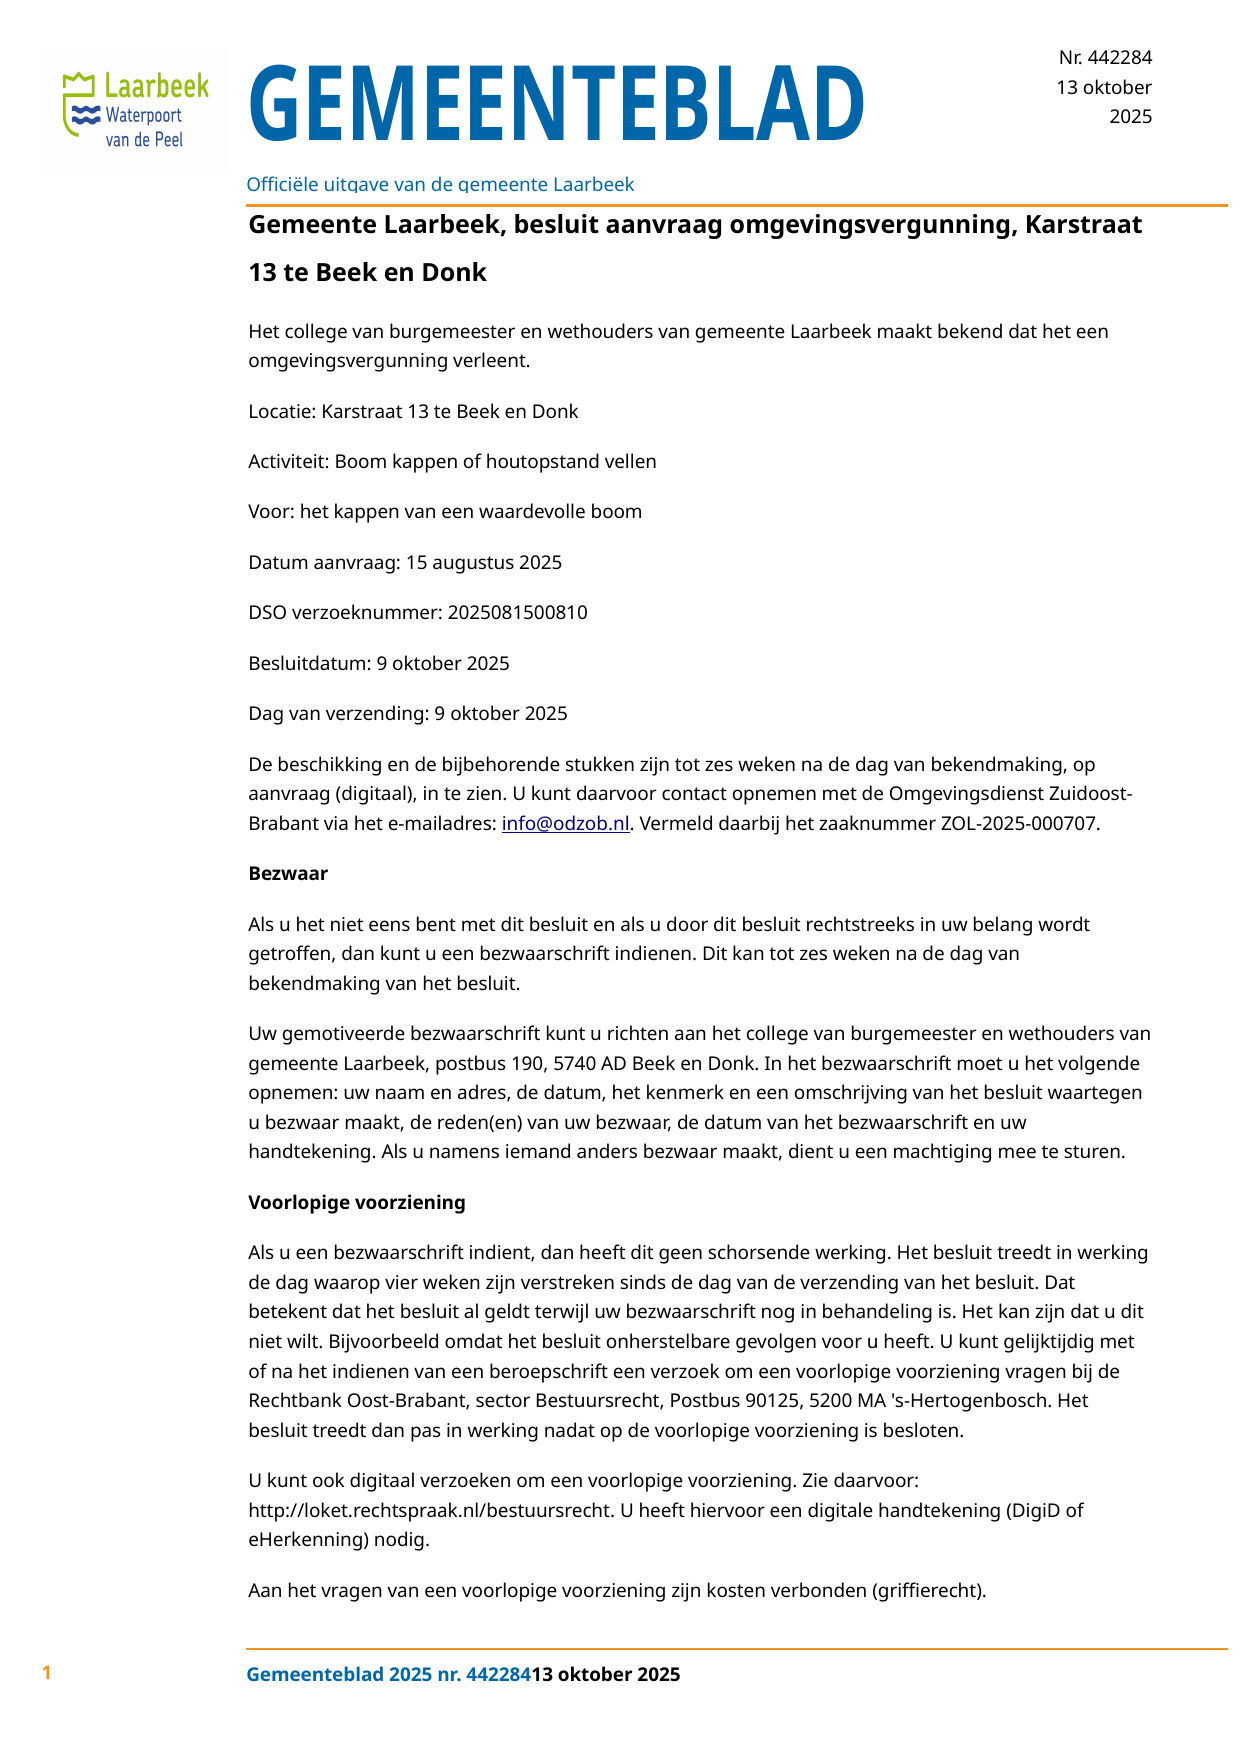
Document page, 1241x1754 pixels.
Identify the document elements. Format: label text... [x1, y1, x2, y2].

text Locatie: Karstraat 13 te Beek en Donk [248, 398, 1152, 424]
text De beschikking en de bijbehorende stukken zijn tot zes weken na de dag van bekendmaking, op aanvraag (digitaal), in te zien. U kunt daarvoor contact opnemen met de Omgevingsdienst Zuidoost-Brabant via het e-mailadres: info@odzob.nl. Vermeld daarbij het zaaknummer ZOL-2025-000707. [248, 751, 1152, 836]
text Besluitdatum: 9 oktober 2025 [248, 650, 1152, 676]
text U kunt ook digitaal verzoeken om een voorlopige voorziening. Zie daarvoor: http://loket.rechtspraak.nl/bestuursrecht. U heeft hiervoor een digitale handtekening (DigiD of eHerkenning) nodig. [248, 1467, 1152, 1552]
picture [41, 47, 231, 172]
text Uw gemotiveerde bezwaarschrift kunt u richten aan het college van burgemeester en wethouders van gemeente Laarbeek, postbus 190, 5740 AD Beek en Donk. In het bezwaarschrift moet u het volgende opnemen: uw naam en adres, de datum, het kenmerk en een omschrijving van het besluit waartegen u bezwaar maakt, de reden(en) van uw bezwaar, de datum van het bezwaarschrift en uw handtekening. Als u namens iemand anders bezwaar maakt, dient u een machtiging mee te sturen. [248, 1020, 1152, 1164]
text Activiteit: Boom kappen of houtopstand vellen [248, 448, 1152, 474]
text Dag van verzending: 9 oktober 2025 [248, 700, 1152, 726]
text Als u een bezwaarschrift indient, dan heeft dit geen schorsende werking. Het besluit treedt in werking de dag waarop vier weken zijn verstreken sinds de dag van de verzending van het besluit. Dat betekent dat het besluit al geldt terwijl uw bezwaarschrift nog in behandeling is. Het kan zijn dat u dit niet wilt. Bijvoorbeeld omdat het besluit onherstelbare gevolgen voor u heeft. U kunt gelijktijdig met of na het indienen van een beroepschrift een verzoek om een voorlopige voorziening vragen bij de Rechtbank Oost-Brabant, sector Bestuursrecht, Postbus 90125, 5200 MA 's‑Hertogenbosch. Het besluit treedt dan pas in werking nadat op de voorlopige voorziening is besloten. [248, 1239, 1152, 1443]
text Aan het vragen van een voorlopige voorziening zijn kosten verbonden (griffierecht). [248, 1577, 1152, 1603]
text Datum aanvraag: 15 augustus 2025 [248, 549, 1152, 575]
text Voor: het kappen van een waardevolle boom [248, 499, 1152, 524]
text Voorlopige voorziening [248, 1189, 1152, 1215]
text Bezwaar [248, 860, 1152, 886]
text Het college van burgemeester en wethouders van gemeente Laarbeek maakt bekend dat het een omgevingsvergunning verleent. [248, 318, 1152, 373]
text Als u het niet eens bent met dit besluit en als u door dit besluit rechtstreeks in uw belang wordt getroffen, dan kunt u een bezwaarschrift indienen. Dit kan tot zes weken na de dag van bekendmaking van het besluit. [248, 911, 1152, 996]
text Gemeente Laarbeek, besluit aanvraag omgevingsvergunning, Karstraat 13 te Beek en Donk [248, 207, 1152, 288]
text DSO verzoeknummer: 2025081500810 [248, 599, 1152, 625]
